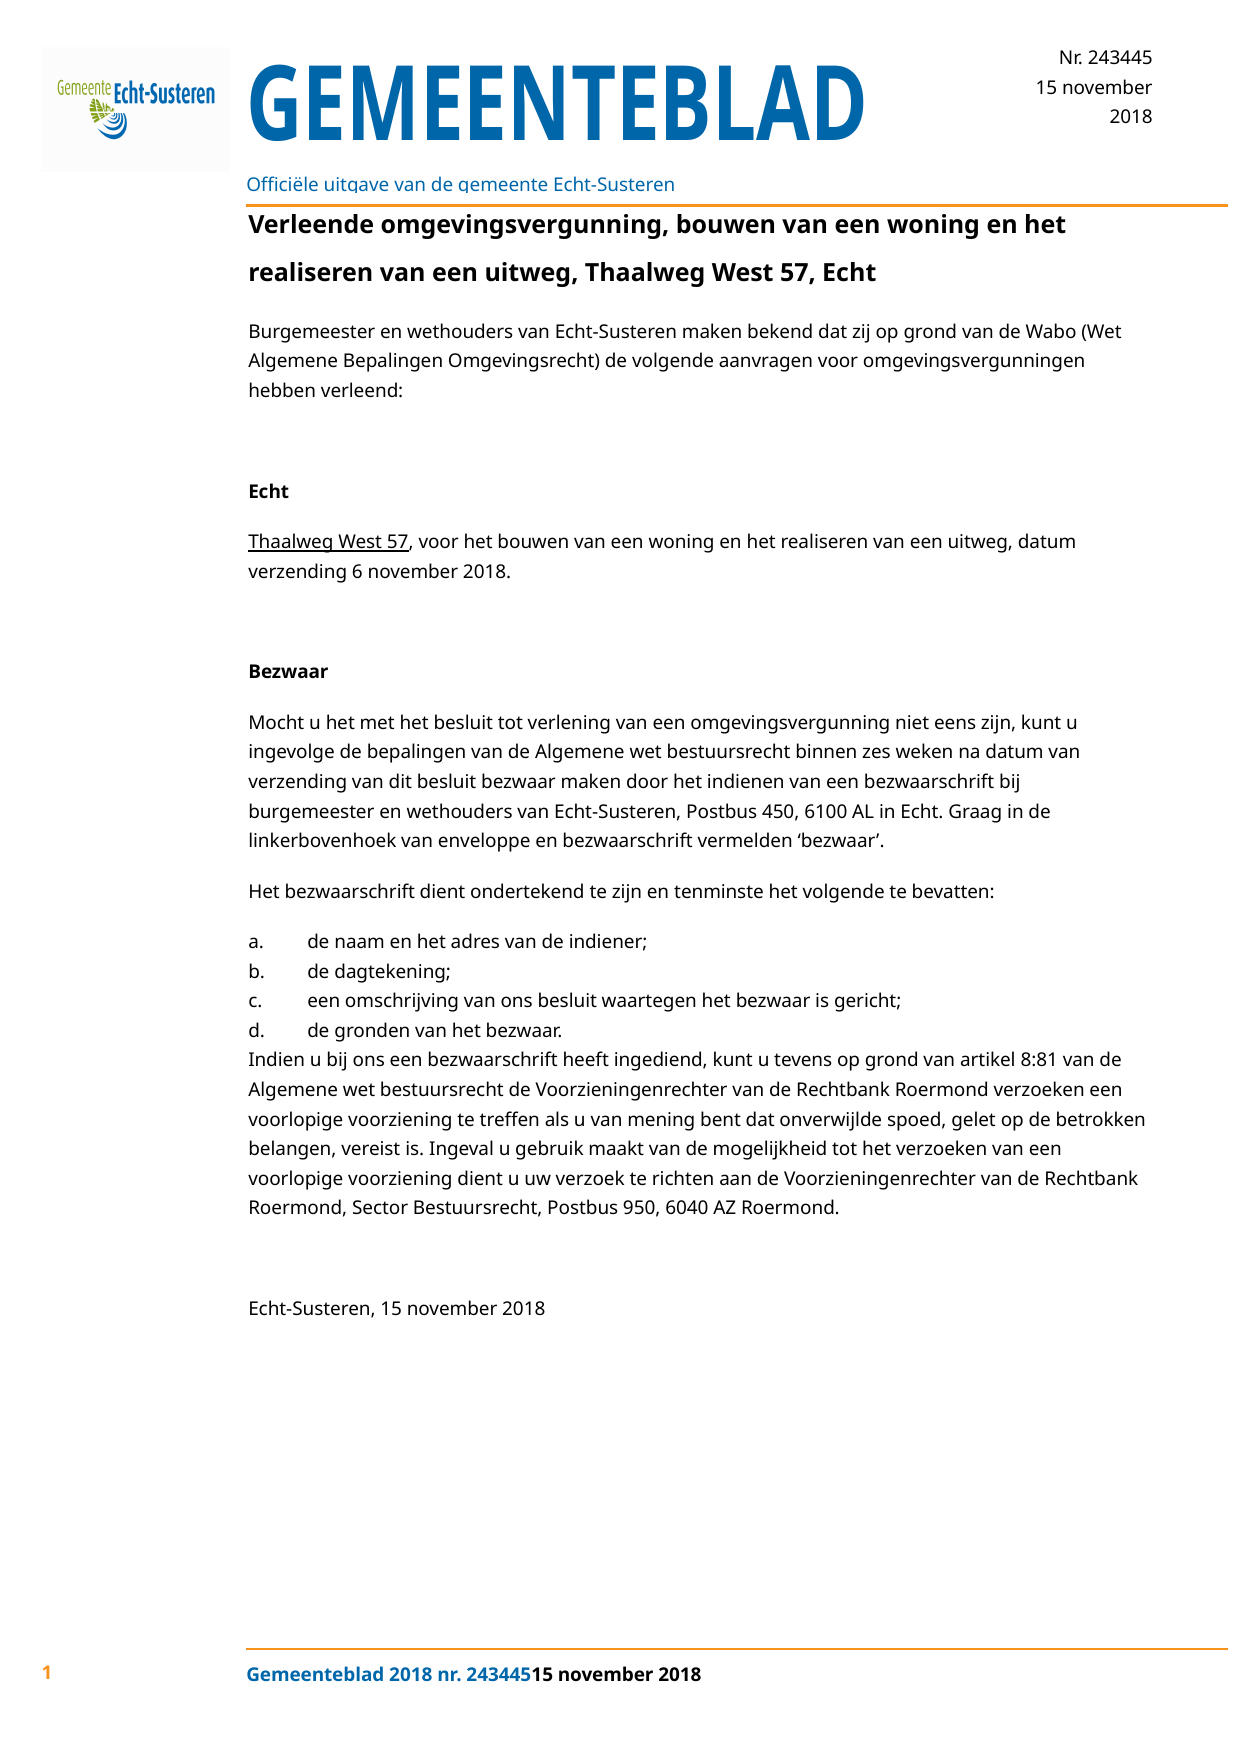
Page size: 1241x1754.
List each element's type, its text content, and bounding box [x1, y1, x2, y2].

text Bezwaar [248, 659, 1152, 684]
picture [41, 47, 231, 172]
text Indien u bij ons een bezwaarschrift heeft ingediend, kunt u tevens op grond van artikel 8:81 van de Algemene wet bestuursrecht de Voorzieningenrechter van de Rechtbank Roermond verzoeken een voorlopige voorziening te treffen als u van mening bent dat onverwijlde spoed, gelet op de betrokken belangen, vereist is. Ingeval u gebruik maakt van de mogelijkheid tot het verzoeken van een voorlopige voorziening dient u uw verzoek te richten aan de Voorzieningenrechter van de Rechtbank Roermond, Sector Bestuursrecht, Postbus 950, 6040 AZ Roermond. [248, 1047, 1152, 1220]
text Verleende omgevingsvergunning, bouwen van een woning en het realiseren van een uitweg, Thaalweg West 57, Echt [248, 207, 1152, 288]
text Burgemeester en wethouders van Echt-Susteren maken bekend dat zij op grond van de Wabo (Wet Algemene Bepalingen Omgevingsrecht) de volgende aanvragen voor omgevingsvergunningen hebben verleend: [248, 318, 1152, 403]
text Het bezwaarschrift dient ondertekend te zijn en tenminste het volgende te bevatten: [248, 878, 1152, 904]
text Echt-Susteren, 15 november 2018 [248, 1295, 1152, 1321]
text Thaalweg West 57, voor het bouwen van een woning en het realiseren van een uitweg, datum verzending 6 november 2018. [248, 528, 1152, 584]
list de naam en het adres van de indiener; [248, 928, 1152, 954]
text Echt [248, 478, 1152, 504]
list de dagtekening; [248, 958, 1152, 984]
list de gronden van het bezwaar. [248, 1017, 1152, 1043]
list een omschrijving van ons besluit waartegen het bezwaar is gericht; [248, 987, 1152, 1013]
text Mocht u het met het besluit tot verlening van een omgevingsvergunning niet eens zijn, kunt u ingevolge de bepalingen van de Algemene wet bestuursrecht binnen zes weken na datum van verzending van dit besluit bezwaar maken door het indienen van een bezwaarschrift bij burgemeester en wethouders van Echt-Susteren, Postbus 450, 6100 AL in Echt. Graag in de linkerbovenhoek van enveloppe en bezwaarschrift vermelden ‘bezwaar’. [248, 709, 1152, 853]
